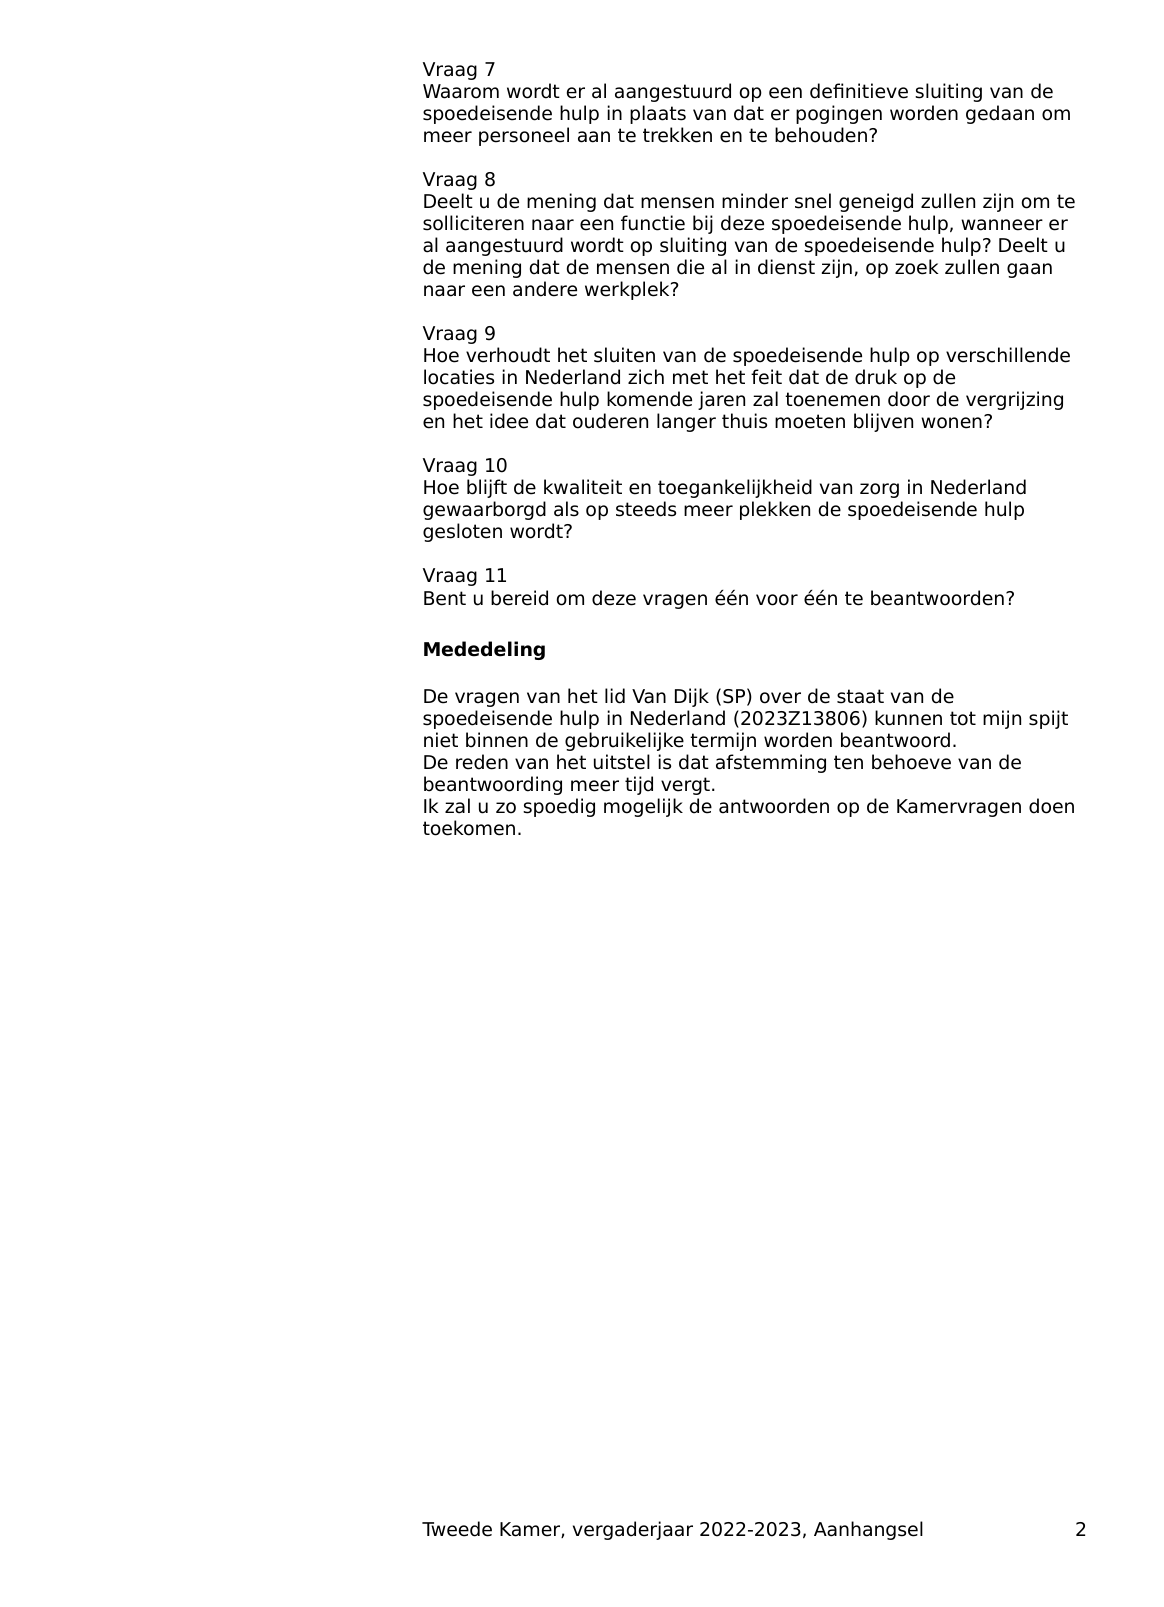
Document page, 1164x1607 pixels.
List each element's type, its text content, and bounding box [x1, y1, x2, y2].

subtitle Mededeling [422, 639, 1087, 661]
text Vraag 7 [422, 59, 1087, 81]
text Deelt u de mening dat mensen minder snel geneigd zullen zijn om te solliciteren naar een functie bij deze spoedeisende hulp, wanneer er al aangestuurd wordt op sluiting van de spoedeisende hulp? Deelt u de mening dat de mensen die al in dienst zijn, op zoek zullen gaan naar een andere werkplek? [422, 191, 1087, 301]
text Bent u bereid om deze vragen één voor één te beantwoorden? [422, 587, 1087, 609]
text Hoe blijft de kwaliteit en toegankelijkheid van zorg in Nederland gewaarborgd als op steeds meer plekken de spoedeisende hulp gesloten wordt? [422, 477, 1087, 543]
text Vraag 8 [422, 169, 1087, 191]
text Vraag 9 [422, 323, 1087, 345]
text De reden van het uitstel is dat afstemming ten behoeve van de beantwoording meer tijd vergt. [422, 752, 1087, 796]
text Waarom wordt er al aangestuurd op een definitieve sluiting van de spoedeisende hulp in plaats van dat er pogingen worden gedaan om meer personeel aan te trekken en te behouden? [422, 81, 1087, 147]
text Vraag 11 [422, 565, 1087, 587]
text Vraag 10 [422, 455, 1087, 477]
text Ik zal u zo spoedig mogelijk de antwoorden op de Kamervragen doen toekomen. [422, 796, 1087, 840]
text Hoe verhoudt het sluiten van de spoedeisende hulp op verschillende locaties in Nederland zich met het feit dat de druk op de spoedeisende hulp komende jaren zal toenemen door de vergrijzing en het idee dat ouderen langer thuis moeten blijven wonen? [422, 345, 1087, 433]
text De vragen van het lid Van Dijk (SP) over de staat van de spoedeisende hulp in Nederland (2023Z13806) kunnen tot mijn spijt niet binnen de gebruikelijke termijn worden beantwoord. [422, 686, 1087, 752]
